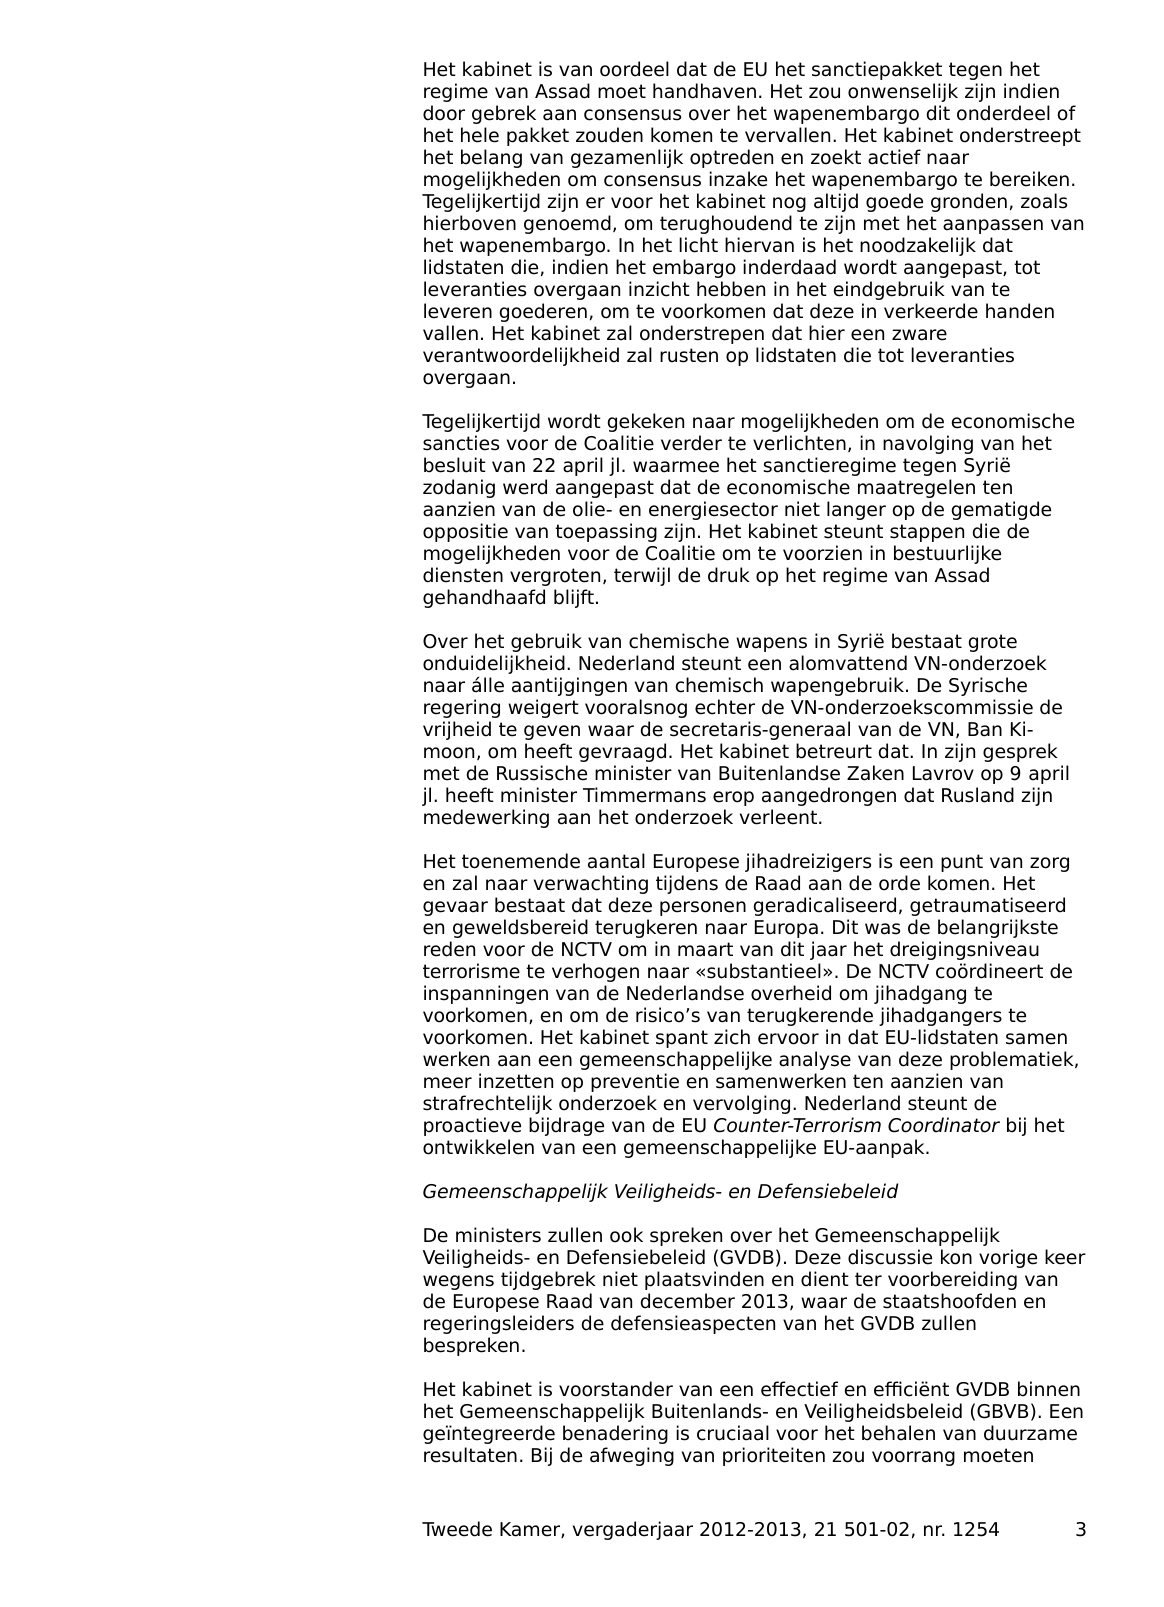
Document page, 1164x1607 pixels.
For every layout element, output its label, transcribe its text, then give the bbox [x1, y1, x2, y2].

subtitle Gemeenschappelijk Veiligheids- en Defensiebeleid [422, 1181, 1087, 1203]
text Het kabinet is van oordeel dat de EU het sanctiepakket tegen het regime van Assad moet handhaven. Het zou onwenselijk zijn indien door gebrek aan consensus over het wapenembargo dit onderdeel of het hele pakket zouden komen te vervallen. Het kabinet onderstreept het belang van gezamenlijk optreden en zoekt actief naar mogelijkheden om consensus inzake het wapenembargo te bereiken. Tegelijkertijd zijn er voor het kabinet nog altijd goede gronden, zoals hierboven genoemd, om terughoudend te zijn met het aanpassen van het wapenembargo. In het licht hiervan is het noodzakelijk dat lidstaten die, indien het embargo inderdaad wordt aangepast, tot leveranties overgaan inzicht hebben in het eindgebruik van te leveren goederen, om te voorkomen dat deze in verkeerde handen vallen. Het kabinet zal onderstrepen dat hier een zware verantwoordelijkheid zal rusten op lidstaten die tot leveranties overgaan. [422, 59, 1087, 389]
text Het toenemende aantal Europese jihadreizigers is een punt van zorg en zal naar verwachting tijdens de Raad aan de orde komen. Het gevaar bestaat dat deze personen geradicaliseerd, getraumatiseerd en geweldsbereid terugkeren naar Europa. Dit was de belangrijkste reden voor de NCTV om in maart van dit jaar het dreigingsniveau terrorisme te verhogen naar «substantieel». De NCTV coördineert de inspanningen van de Nederlandse overheid om jihadgang te voorkomen, en om de risico’s van terugkerende jihadgangers te voorkomen. Het kabinet spant zich ervoor in dat EU-lidstaten samen werken aan een gemeenschappelijke analyse van deze problematiek, meer inzetten op preventie en samenwerken ten aanzien van strafrechtelijk onderzoek en vervolging. Nederland steunt de proactieve bijdrage van de EU Counter-Terrorism Coordinator bij het ontwikkelen van een gemeenschappelijke EU-aanpak. [422, 851, 1087, 1159]
text Tegelijkertijd wordt gekeken naar mogelijkheden om de economische sancties voor de Coalitie verder te verlichten, in navolging van het besluit van 22 april jl. waarmee het sanctieregime tegen Syrië zodanig werd aangepast dat de economische maatregelen ten aanzien van de olie- en energiesector niet langer op de gematigde oppositie van toepassing zijn. Het kabinet steunt stappen die de mogelijkheden voor de Coalitie om te voorzien in bestuurlijke diensten vergroten, terwijl de druk op het regime van Assad gehandhaafd blijft. [422, 411, 1087, 609]
text Over het gebruik van chemische wapens in Syrië bestaat grote onduidelijkheid. Nederland steunt een alomvattend VN-onderzoek naar álle aantijgingen van chemisch wapengebruik. De Syrische regering weigert vooralsnog echter de VN-onderzoekscommissie de vrijheid te geven waar de secretaris-generaal van de VN, Ban Ki-moon, om heeft gevraagd. Het kabinet betreurt dat. In zijn gesprek met de Russische minister van Buitenlandse Zaken Lavrov op 9 april jl. heeft minister Timmermans erop aangedrongen dat Rusland zijn medewerking aan het onderzoek verleent. [422, 631, 1087, 829]
text De ministers zullen ook spreken over het Gemeenschappelijk Veiligheids- en Defensiebeleid (GVDB). Deze discussie kon vorige keer wegens tijdgebrek niet plaatsvinden en dient ter voorbereiding van de Europese Raad van december 2013, waar de staatshoofden en regeringsleiders de defensieaspecten van het GVDB zullen bespreken. [422, 1225, 1087, 1357]
text Het kabinet is voorstander van een effectief en efficiënt GVDB binnen het Gemeenschappelijk Buitenlands- en Veiligheidsbeleid (GBVB). Een geïntegreerde benadering is cruciaal voor het behalen van duurzame resultaten. Bij de afweging van prioriteiten zou voorrang moeten [422, 1379, 1087, 1467]
